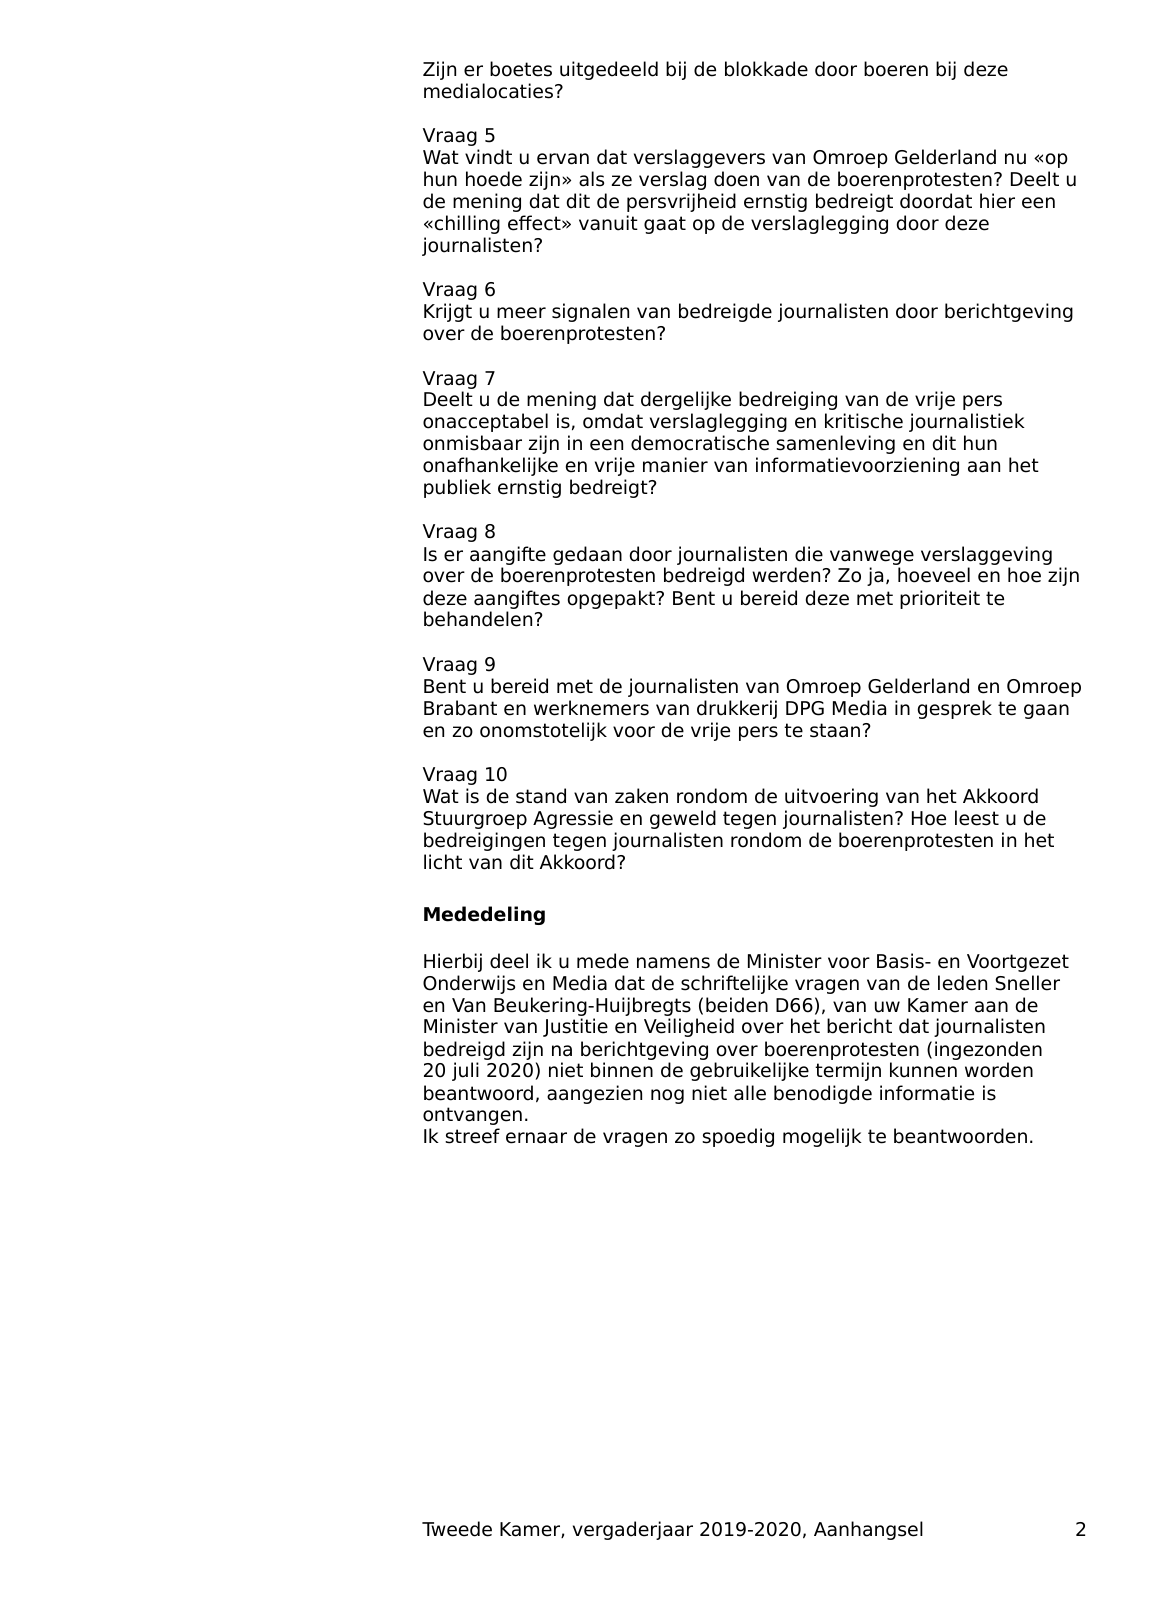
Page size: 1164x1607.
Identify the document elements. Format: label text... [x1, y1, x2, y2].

text Is er aangifte gedaan door journalisten die vanwege verslaggeving over de boerenprotesten bedreigd werden? Zo ja, hoeveel en hoe zijn deze aangiftes opgepakt? Bent u bereid deze met prioriteit te behandelen? [422, 543, 1087, 631]
text Wat vindt u ervan dat verslaggevers van Omroep Gelderland nu «op hun hoede zijn» als ze verslag doen van de boerenprotesten? Deelt u de mening dat dit de persvrijheid ernstig bedreigt doordat hier een «chilling effect» vanuit gaat op de verslaglegging door deze journalisten? [422, 147, 1087, 257]
text Vraag 6 [422, 279, 1087, 301]
text Vraag 9 [422, 653, 1087, 676]
text Bent u bereid met de journalisten van Omroep Gelderland en Omroep Brabant en werknemers van drukkerij DPG Media in gesprek te gaan en zo onomstotelijk voor de vrije pers te staan? [422, 676, 1087, 741]
text Krijgt u meer signalen van bedreigde journalisten door berichtgeving over de boerenprotesten? [422, 301, 1087, 345]
text Zijn er boetes uitgedeeld bij de blokkade door boeren bij deze medialocaties? [422, 59, 1087, 103]
text Vraag 7 [422, 367, 1087, 389]
text Vraag 10 [422, 764, 1087, 786]
text Hierbij deel ik u mede namens de Minister voor Basis- en Voortgezet Onderwijs en Media dat de schriftelijke vragen van de leden Sneller en Van Beukering-Huijbregts (beiden D66), van uw Kamer aan de Minister van Justitie en Veiligheid over het bericht dat journalisten bedreigd zijn na berichtgeving over boerenprotesten (ingezonden 20 juli 2020) niet binnen de gebruikelijke termijn kunnen worden beantwoord, aangezien nog niet alle benodigde informatie is ontvangen. [422, 951, 1087, 1126]
text Vraag 5 [422, 125, 1087, 147]
text Wat is de stand van zaken rondom de uitvoering van het Akkoord Stuurgroep Agressie en geweld tegen journalisten? Hoe leest u de bedreigingen tegen journalisten rondom de boerenprotesten in het licht van dit Akkoord? [422, 786, 1087, 873]
text Deelt u de mening dat dergelijke bedreiging van de vrije pers onacceptabel is, omdat verslaglegging en kritische journalistiek onmisbaar zijn in een democratische samenleving en dit hun onafhankelijke en vrije manier van informatievoorziening aan het publiek ernstig bedreigt? [422, 389, 1087, 499]
text Vraag 8 [422, 521, 1087, 543]
subtitle Mededeling [422, 903, 1087, 926]
text Ik streef ernaar de vragen zo spoedig mogelijk te beantwoorden. [422, 1126, 1087, 1148]
